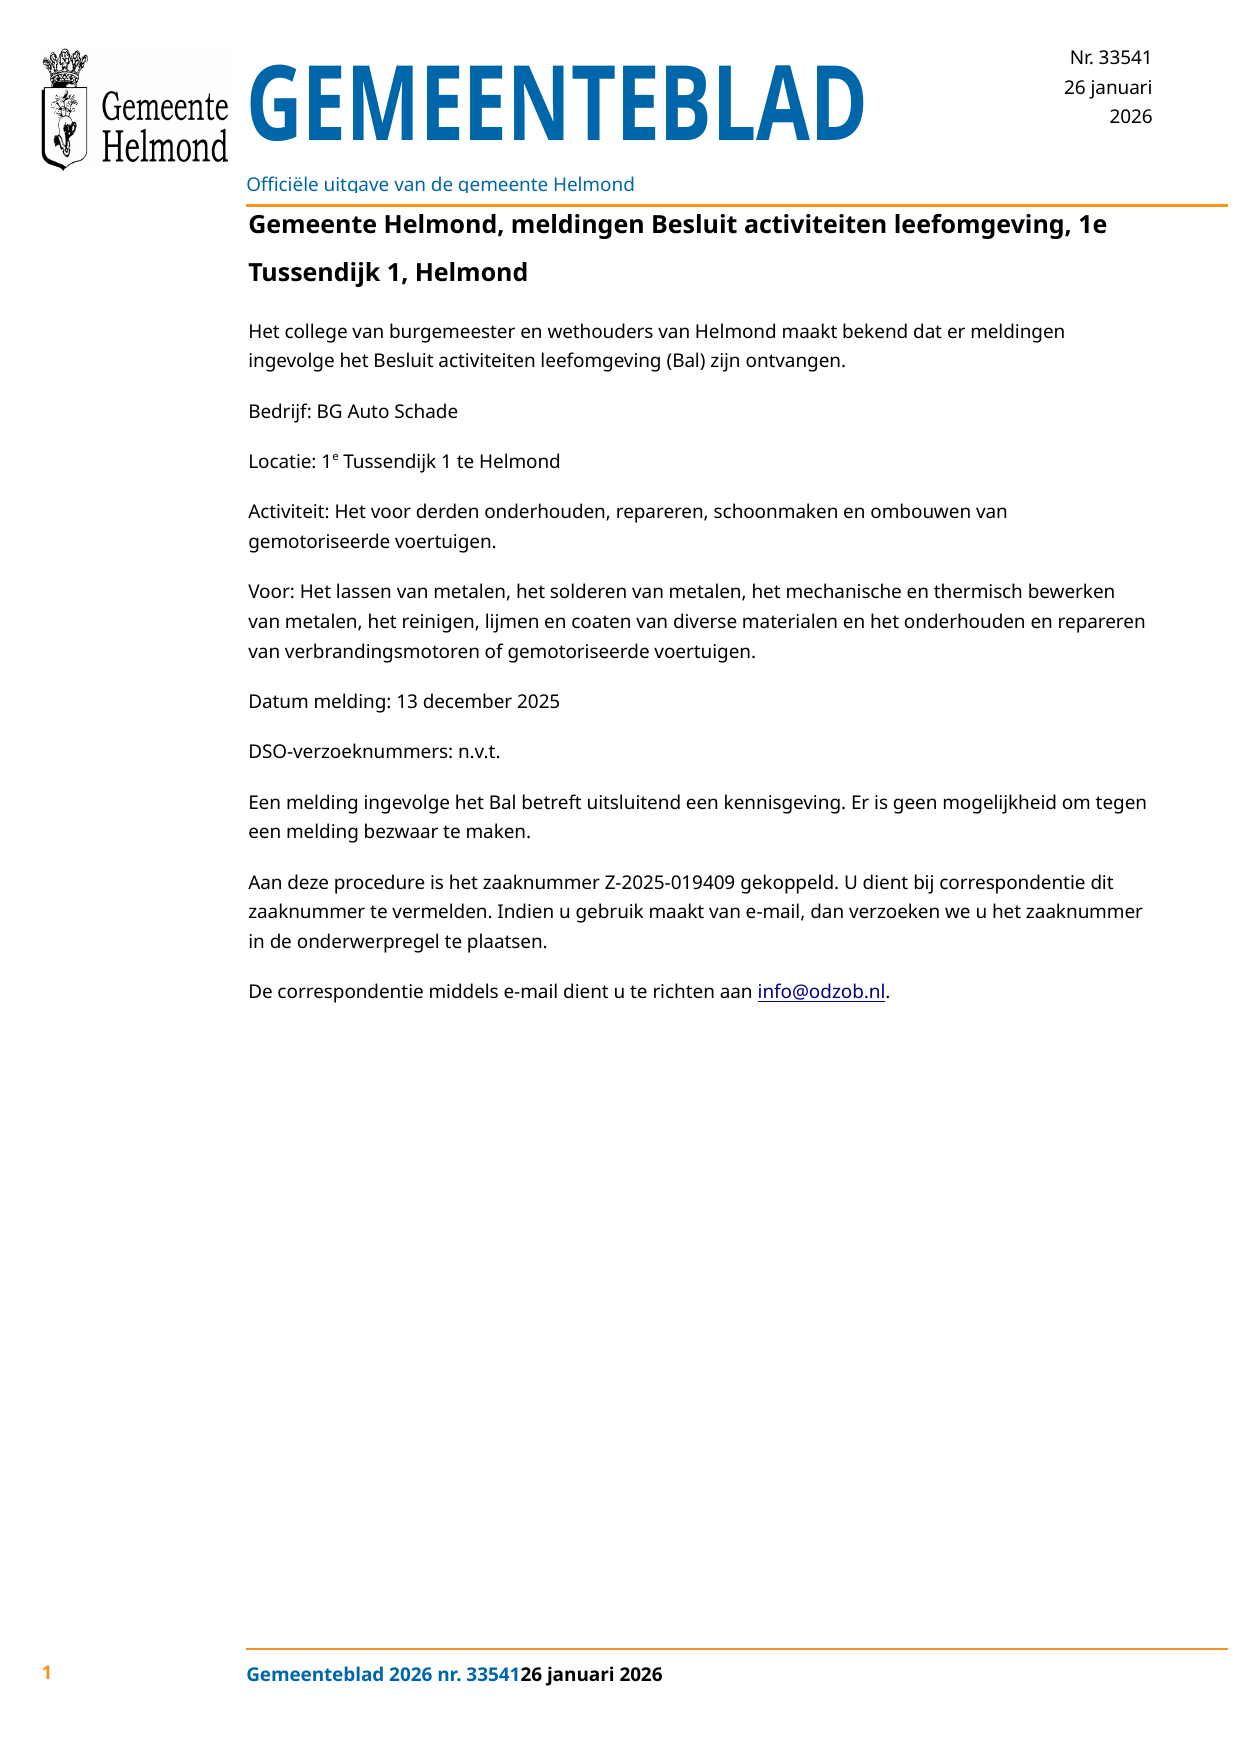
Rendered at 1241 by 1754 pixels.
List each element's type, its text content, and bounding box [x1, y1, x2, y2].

text Activiteit: Het voor derden onderhouden, repareren, schoonmaken en ombouwen van gemotoriseerde voertuigen. [248, 499, 1152, 554]
text Het college van burgemeester en wethouders van Helmond maakt bekend dat er meldingen ingevolge het Besluit activiteiten leefomgeving (Bal) zijn ontvangen. [248, 318, 1152, 373]
text Voor: Het lassen van metalen, het solderen van metalen, het mechanische en thermisch bewerken van metalen, het reinigen, lijmen en coaten van diverse materialen en het onderhouden en repareren van verbrandingsmotoren of gemotoriseerde voertuigen. [248, 579, 1152, 664]
picture [41, 47, 231, 172]
text Locatie: 1e Tussendijk 1 te Helmond [248, 448, 1152, 474]
text Een melding ingevolge het Bal betreft uitsluitend een kennisgeving. Er is geen mogelijkheid om tegen een melding bezwaar te maken. [248, 789, 1152, 844]
text Datum melding: 13 december 2025 [248, 688, 1152, 714]
text Aan deze procedure is het zaaknummer Z-2025-019409 gekoppeld. U dient bij correspondentie dit zaaknummer te vermelden. Indien u gebruik maakt van e-mail, dan verzoeken we u het zaaknummer in de onderwerpregel te plaatsen. [248, 869, 1152, 954]
text Bedrijf: BG Auto Schade [248, 398, 1152, 424]
text De correspondentie middels e-mail dient u te richten aan info@odzob.nl. [248, 979, 1152, 1004]
text Gemeente Helmond, meldingen Besluit activiteiten leefomgeving, 1e Tussendijk 1, Helmond [248, 207, 1152, 288]
text DSO-verzoeknummers: n.v.t. [248, 739, 1152, 764]
